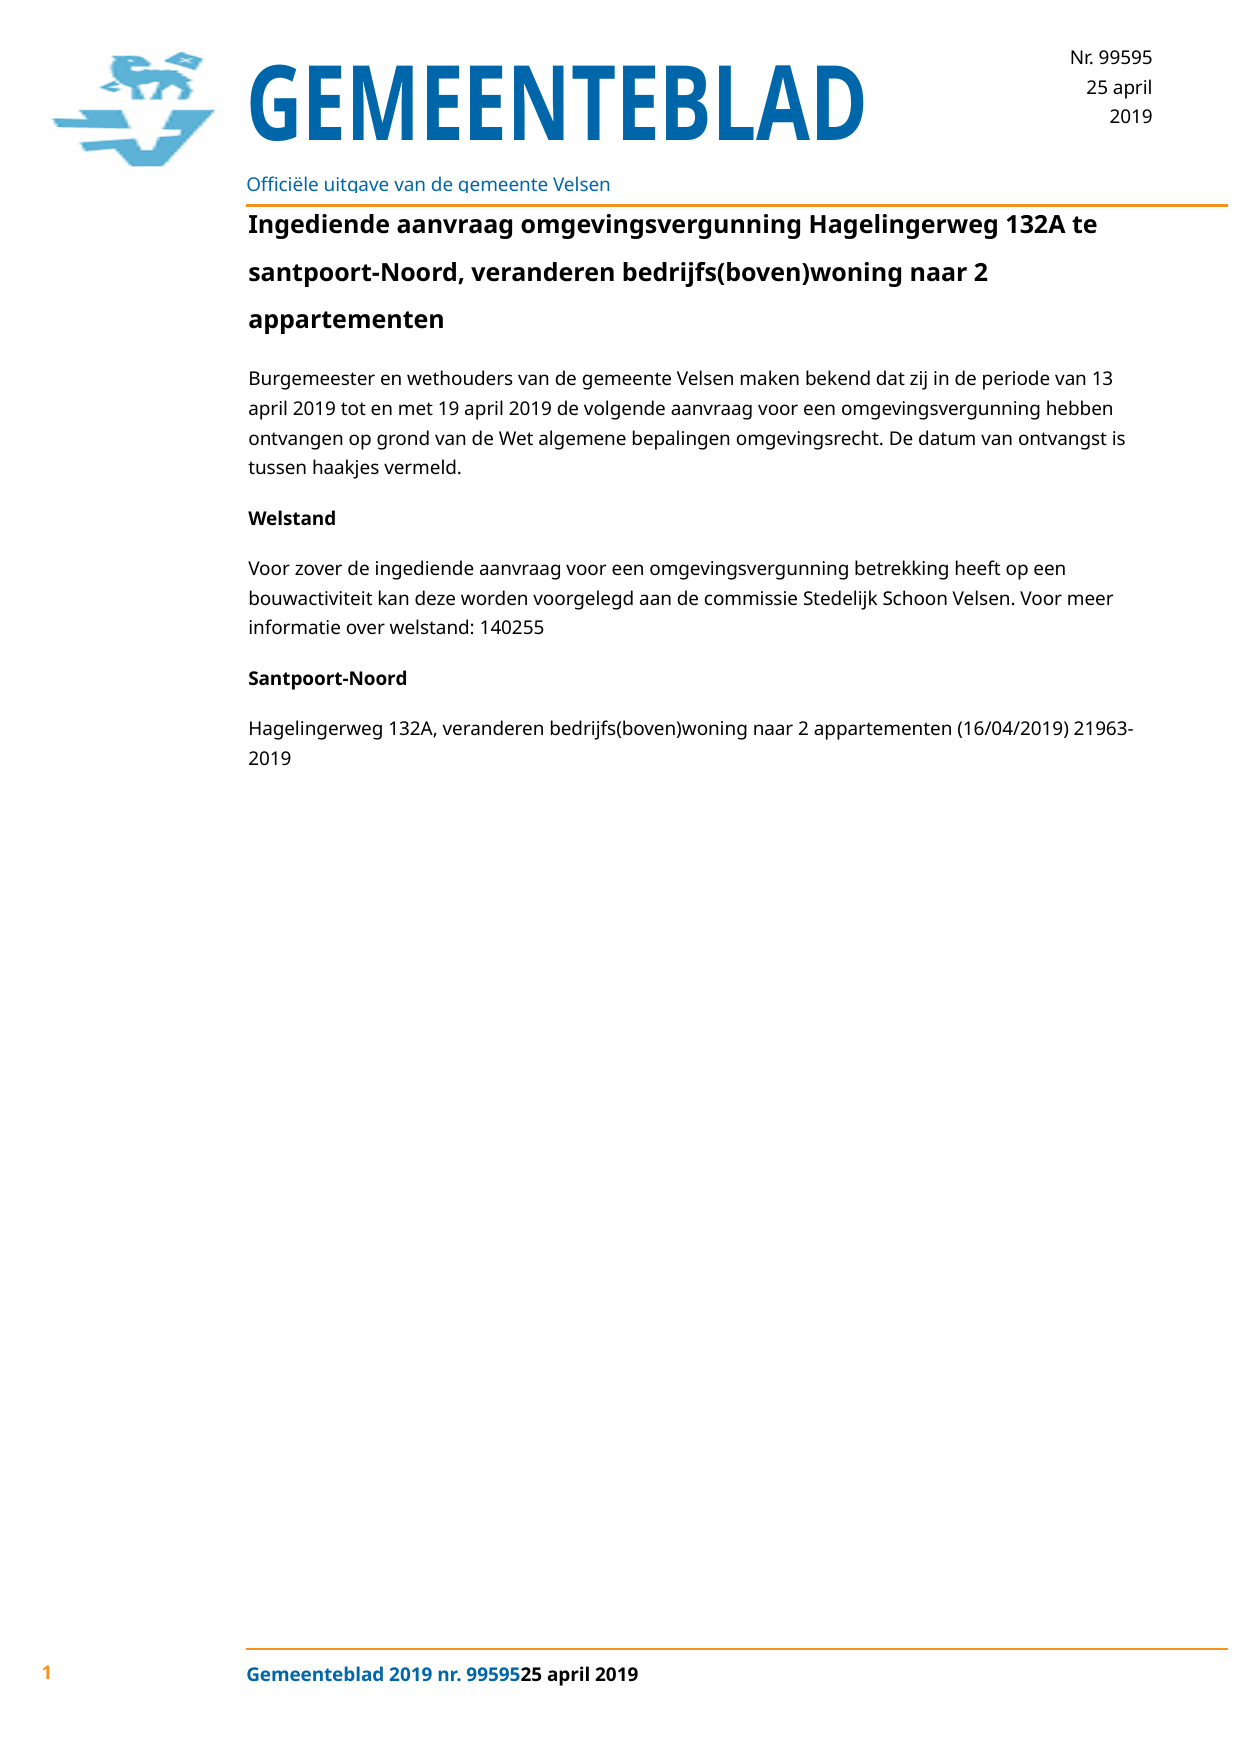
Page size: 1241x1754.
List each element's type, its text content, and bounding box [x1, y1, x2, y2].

text Voor zover de ingediende aanvraag voor een omgevingsvergunning betrekking heeft op een bouwactiviteit kan deze worden voorgelegd aan de commissie Stedelijk Schoon Velsen. Voor meer informatie over welstand: 140255 [248, 555, 1152, 640]
text Burgemeester en wethouders van de gemeente Velsen maken bekend dat zij in de periode van 13 april 2019 tot en met 19 april 2019 de volgende aanvraag voor een omgevingsvergunning hebben ontvangen op grond van de Wet algemene bepalingen omgevingsrecht. De datum van ontvangst is tussen haakjes vermeld. [248, 366, 1152, 480]
picture [41, 47, 231, 172]
text Santpoort-Noord [248, 665, 1152, 690]
text Hagelingerweg 132A, veranderen bedrijfs(boven)woning naar 2 appartementen (16/04/2019) 21963-2019 [248, 715, 1152, 770]
text Ingediende aanvraag omgevingsvergunning Hagelingerweg 132A te santpoort-Noord, veranderen bedrijfs(boven)woning naar 2 appartementen [248, 207, 1152, 336]
text Welstand [248, 505, 1152, 530]
